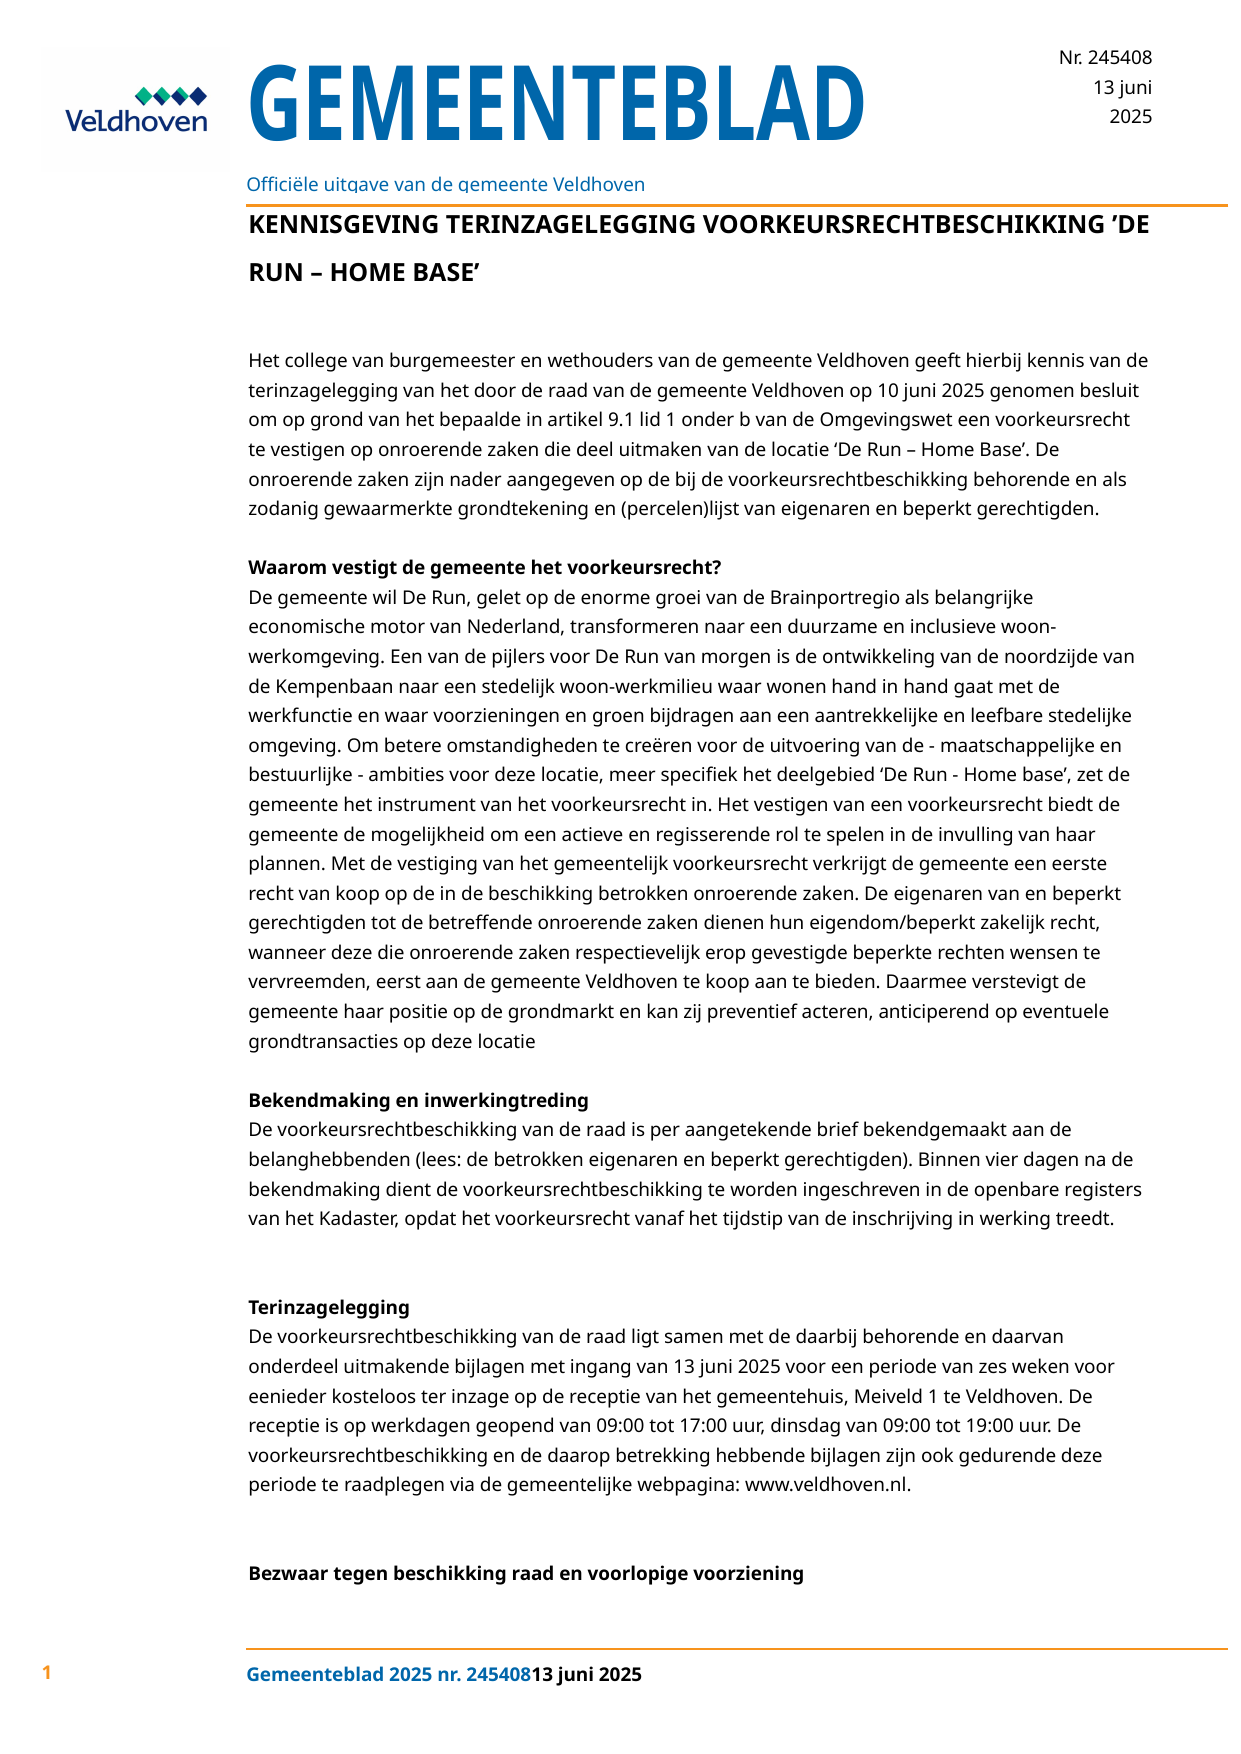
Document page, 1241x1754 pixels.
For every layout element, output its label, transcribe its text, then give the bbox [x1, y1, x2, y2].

text Bezwaar tegen beschikking raad en voorlopige voorziening [248, 1560, 1152, 1586]
text Terinzagelegging [248, 1294, 1152, 1320]
text KENNISGEVING TERINZAGELEGGING VOORKEURSRECHTBESCHIKKING ’DE RUN – HOME BASE’ [248, 207, 1152, 288]
text Het college van burgemeester en wethouders van de gemeente Veldhoven geeft hierbij kennis van de terinzagelegging van het door de raad van de gemeente Veldhoven op 10 juni 2025 genomen besluit om op grond van het bepaalde in artikel 9.1 lid 1 onder b van de Omgevingswet een voorkeursrecht te vestigen op onroerende zaken die deel uitmaken van de locatie ‘De Run – Home Base’. De onroerende zaken zijn nader aangegeven op de bij de voorkeursrechtbeschikking behorende en als zodanig gewaarmerkte grondtekening en (percelen)lijst van eigenaren en beperkt gerechtigden. [248, 347, 1152, 521]
text De voorkeursrechtbeschikking van de raad is per aangetekende brief bekendgemaakt aan de belanghebbenden (lees: de betrokken eigenaren en beperkt gerechtigden). Binnen vier dagen na de bekendmaking dient de voorkeursrechtbeschikking te worden ingeschreven in de openbare registers van het Kadaster, opdat het voorkeursrecht vanaf het tijdstip van de inschrijving in werking treedt. [248, 1117, 1152, 1231]
text De gemeente wil De Run, gelet op de enorme groei van de Brainportregio als belangrijke economische motor van Nederland, transformeren naar een duurzame en inclusieve woon-werkomgeving. Een van de pijlers voor De Run van morgen is de ontwikkeling van de noordzijde van de Kempenbaan naar een stedelijk woon-werkmilieu waar wonen hand in hand gaat met de werkfunctie en waar voorzieningen en groen bijdragen aan een aantrekkelijke en leefbare stedelijke omgeving. Om betere omstandigheden te creëren voor de uitvoering van de - maatschappelijke en bestuurlijke - ambities voor deze locatie, meer specifiek het deelgebied ‘De Run - Home base’, zet de gemeente het instrument van het voorkeursrecht in. Het vestigen van een voorkeursrecht biedt de gemeente de mogelijkheid om een actieve en regisserende rol te spelen in de invulling van haar plannen. Met de vestiging van het gemeentelijk voorkeursrecht verkrijgt de gemeente een eerste recht van koop op de in de beschikking betrokken onroerende zaken. De eigenaren van en beperkt gerechtigden tot de betreffende onroerende zaken dienen hun eigendom/beperkt zakelijk recht, wanneer deze die onroerende zaken respectievelijk erop gevestigde beperkte rechten wensen te vervreemden, eerst aan de gemeente Veldhoven te koop aan te bieden. Daarmee verstevigt de gemeente haar positie op de grondmarkt en kan zij preventief acteren, anticiperend op eventuele grondtransacties op deze locatie [248, 584, 1152, 1054]
text Waarom vestigt de gemeente het voorkeursrecht? [248, 554, 1152, 580]
text Bekendmaking en inwerkingtreding [248, 1087, 1152, 1113]
picture [41, 47, 231, 172]
text De voorkeursrechtbeschikking van de raad ligt samen met de daarbij behorende en daarvan onderdeel uitmakende bijlagen met ingang van 13 juni 2025 voor een periode van zes weken voor eenieder kosteloos ter inzage op de receptie van het gemeentehuis, Meiveld 1 te Veldhoven. De receptie is op werkdagen geopend van 09:00 tot 17:00 uur, dinsdag van 09:00 tot 19:00 uur. De voorkeursrechtbeschikking en de daarop betrekking hebbende bijlagen zijn ook gedurende deze periode te raadplegen via de gemeentelijke webpagina: www.veldhoven.nl. [248, 1324, 1152, 1497]
